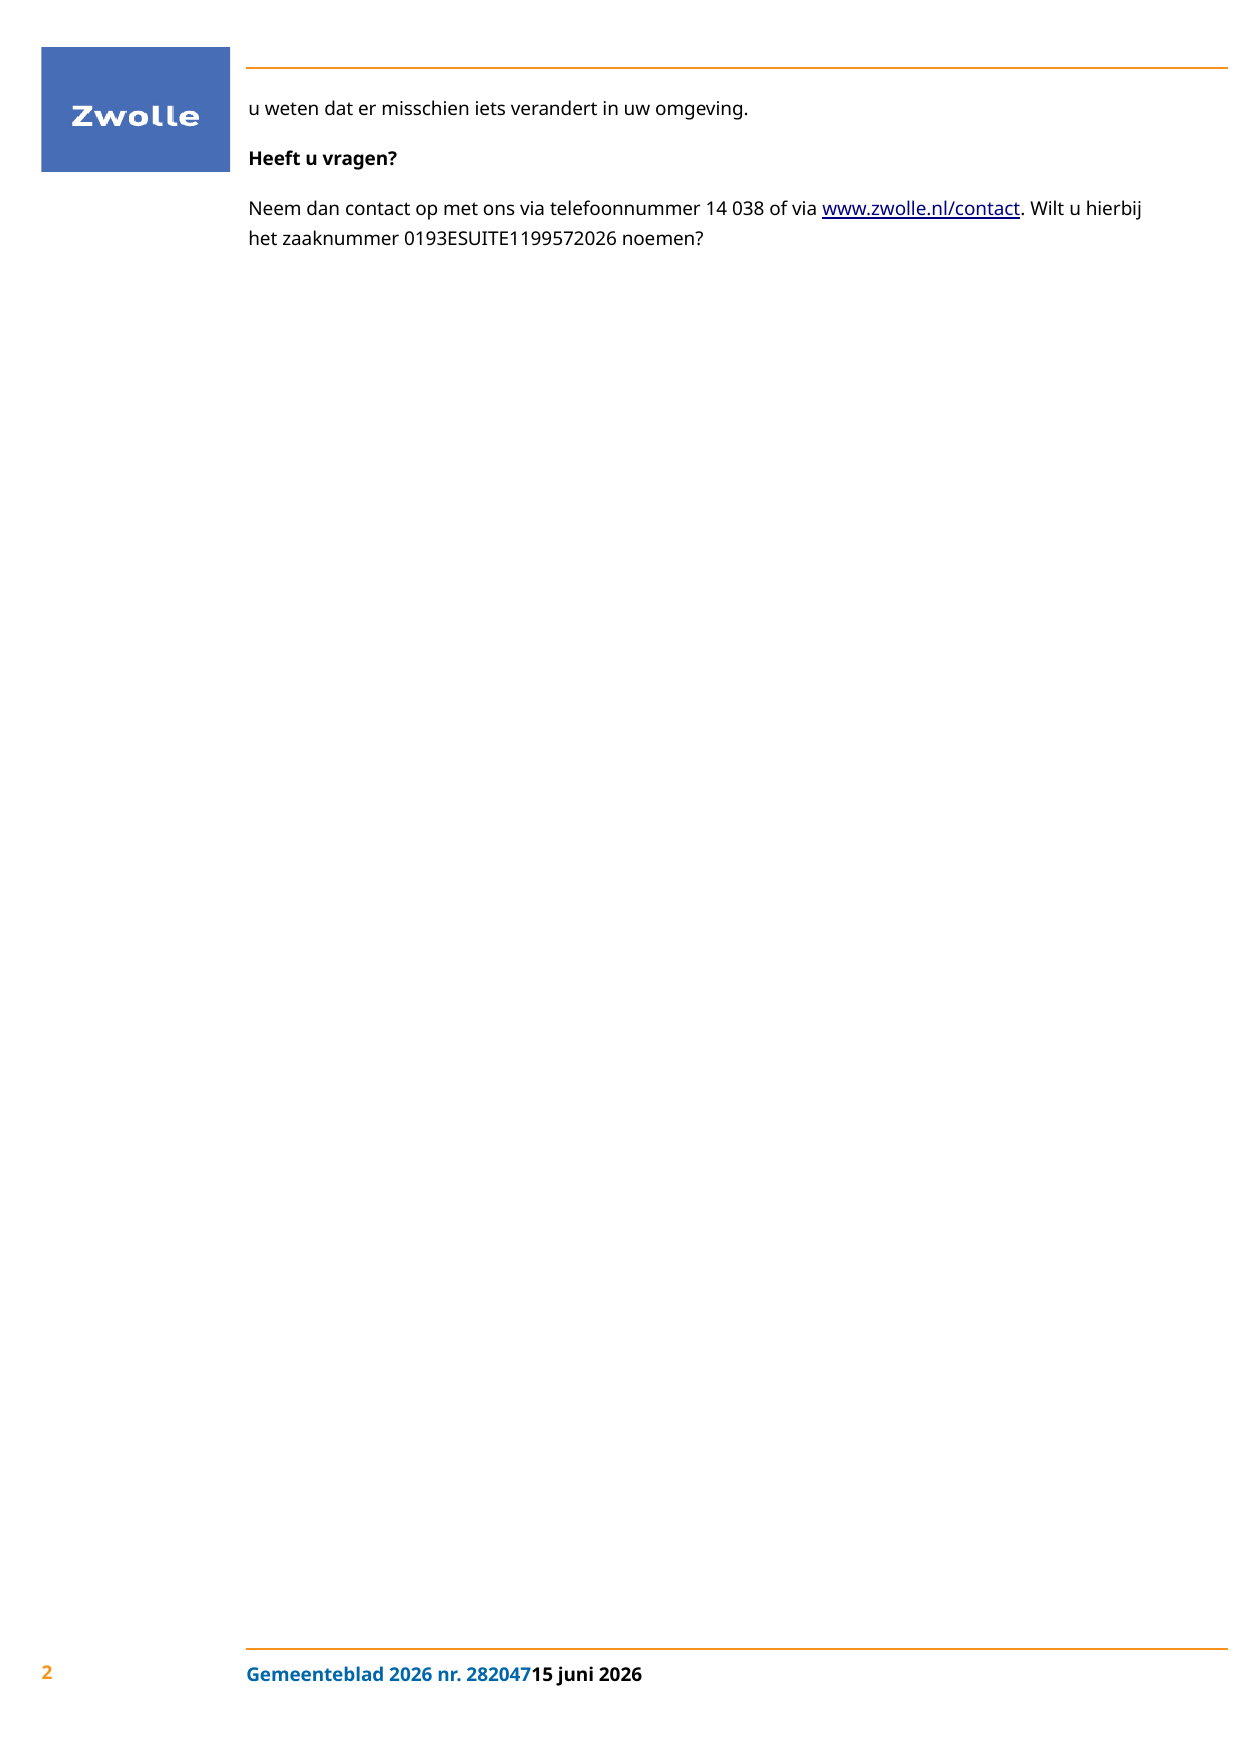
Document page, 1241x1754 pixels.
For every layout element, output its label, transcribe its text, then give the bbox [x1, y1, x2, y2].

text u weten dat er misschien iets verandert in uw omgeving. [248, 95, 1152, 121]
text Heeft u vragen? [248, 145, 1152, 171]
picture [41, 47, 231, 172]
text Neem dan contact op met ons via telefoonnummer 14 038 of via www.zwolle.nl/contact. Wilt u hierbij het zaaknummer 0193ESUITE1199572026 noemen? [248, 196, 1152, 251]
